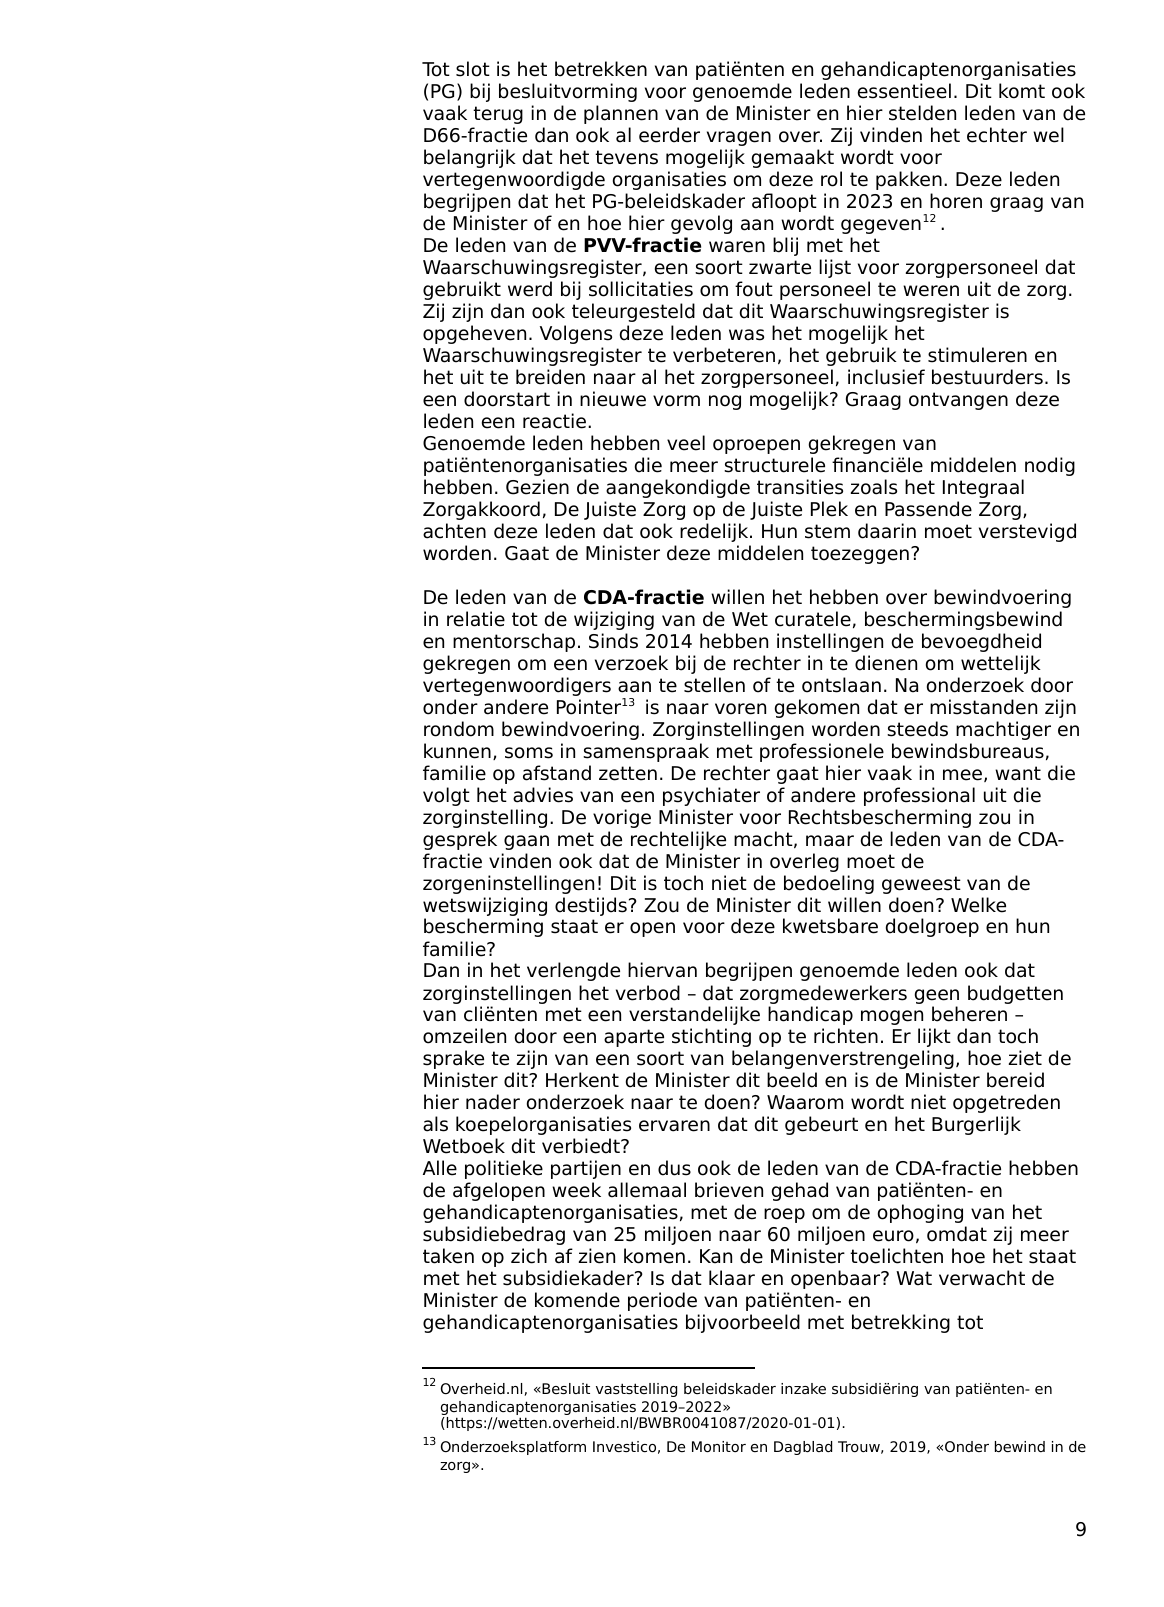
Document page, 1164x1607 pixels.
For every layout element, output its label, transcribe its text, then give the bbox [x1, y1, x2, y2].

text Onderzoeksplatform Investico, De Monitor en Dagblad Trouw, 2019, «Onder bewind in de zorg». [422, 1435, 1087, 1474]
text De leden van de PVV-fractie waren blij met het Waarschuwingsregister, een soort zwarte lijst voor zorgpersoneel dat gebruikt werd bij sollicitaties om fout personeel te weren uit de zorg. Zij zijn dan ook teleurgesteld dat dit Waarschuwingsregister is opgeheven. Volgens deze leden was het mogelijk het Waarschuwingsregister te verbeteren, het gebruik te stimuleren en het uit te breiden naar al het zorgpersoneel, inclusief bestuurders. Is een doorstart in nieuwe vorm nog mogelijk? Graag ontvangen deze leden een reactie. [422, 235, 1087, 433]
text Tot slot is het betrekken van patiënten en gehandicaptenorganisaties (PG) bij besluitvorming voor genoemde leden essentieel. Dit komt ook vaak terug in de plannen van de Minister en hier stelden leden van de D66-fractie dan ook al eerder vragen over. Zij vinden het echter wel belangrijk dat het tevens mogelijk gemaakt wordt voor vertegenwoordigde organisaties om deze rol te pakken. Deze leden begrijpen dat het PG-beleidskader afloopt in 2023 en horen graag van de Minister of en hoe hier gevolg aan wordt gegeven. [422, 59, 1087, 235]
text De leden van de CDA-fractie willen het hebben over bewindvoering in relatie tot de wijziging van de Wet curatele, beschermingsbewind en mentorschap. Sinds 2014 hebben instellingen de bevoegdheid gekregen om een verzoek bij de rechter in te dienen om wettelijk vertegenwoordigers aan te stellen of te ontslaan. Na onderzoek door onder andere Pointer is naar voren gekomen dat er misstanden zijn rondom bewindvoering. Zorginstellingen worden steeds machtiger en kunnen, soms in samenspraak met professionele bewindsbureaus, familie op afstand zetten. De rechter gaat hier vaak in mee, want die volgt het advies van een psychiater of andere professional uit die zorginstelling. De vorige Minister voor Rechtsbescherming zou in gesprek gaan met de rechtelijke macht, maar de leden van de CDA-fractie vinden ook dat de Minister in overleg moet de zorgeninstellingen! Dit is toch niet de bedoeling geweest van de wetswijziging destijds? Zou de Minister dit willen doen? Welke bescherming staat er open voor deze kwetsbare doelgroep en hun familie? [422, 587, 1087, 960]
text Genoemde leden hebben veel oproepen gekregen van patiëntenorganisaties die meer structurele financiële middelen nodig hebben. Gezien de aangekondigde transities zoals het Integraal Zorgakkoord, De Juiste Zorg op de Juiste Plek en Passende Zorg, achten deze leden dat ook redelijk. Hun stem daarin moet verstevigd worden. Gaat de Minister deze middelen toezeggen? [422, 433, 1087, 564]
text Overheid.nl, «Besluit vaststelling beleidskader inzake subsidiëring van patiënten- en gehandicaptenorganisaties 2019–2022» (https://wetten.overheid.nl/BWBR0041087/2020-01-01). [422, 1377, 1087, 1432]
text Dan in het verlengde hiervan begrijpen genoemde leden ook dat zorginstellingen het verbod – dat zorgmedewerkers geen budgetten van cliënten met een verstandelijke handicap mogen beheren – omzeilen door een aparte stichting op te richten. Er lijkt dan toch sprake te zijn van een soort van belangenverstrengeling, hoe ziet de Minister dit? Herkent de Minister dit beeld en is de Minister bereid hier nader onderzoek naar te doen? Waarom wordt niet opgetreden als koepelorganisaties ervaren dat dit gebeurt en het Burgerlijk Wetboek dit verbiedt? [422, 960, 1087, 1158]
text Alle politieke partijen en dus ook de leden van de CDA-fractie hebben de afgelopen week allemaal brieven gehad van patiënten- en gehandicaptenorganisaties, met de roep om de ophoging van het subsidiebedrag van 25 miljoen naar 60 miljoen euro, omdat zij meer taken op zich af zien komen. Kan de Minister toelichten hoe het staat met het subsidiekader? Is dat klaar en openbaar? Wat verwacht de Minister de komende periode van patiënten- en gehandicaptenorganisaties bijvoorbeeld met betrekking tot [422, 1158, 1087, 1334]
